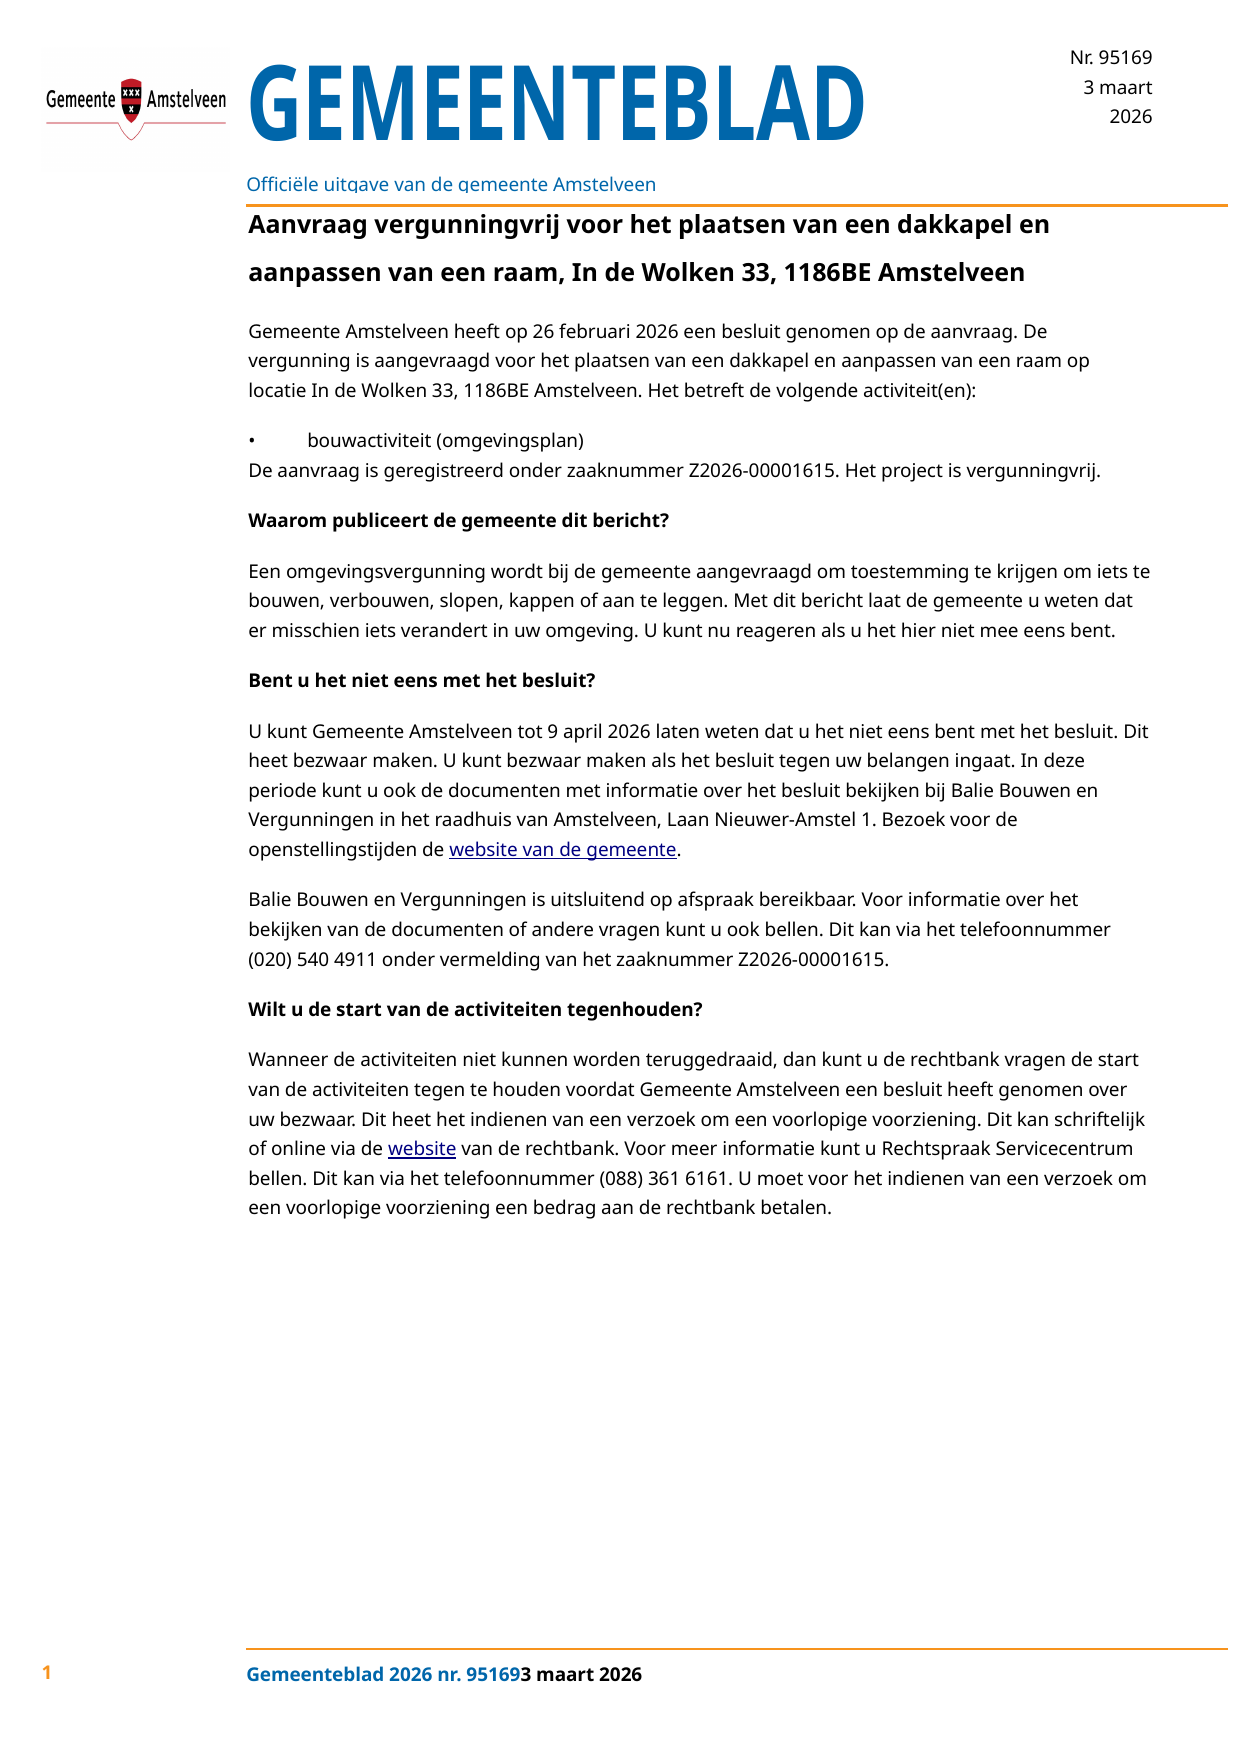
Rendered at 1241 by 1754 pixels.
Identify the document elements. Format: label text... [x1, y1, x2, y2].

text De aanvraag is geregistreerd onder zaaknummer Z2026-00001615. Het project is vergunningvrij. [248, 457, 1152, 483]
text Bent u het niet eens met het besluit? [248, 667, 1152, 693]
text Aanvraag vergunningvrij voor het plaatsen van een dakkapel en aanpassen van een raam, In de Wolken 33, 1186BE Amstelveen [248, 207, 1152, 288]
text Wanneer de activiteiten niet kunnen worden teruggedraaid, dan kunt u de rechtbank vragen de start van de activiteiten tegen te houden voordat Gemeente Amstelveen een besluit heeft genomen over uw bezwaar. Dit heet het indienen van een verzoek om een voorlopige voorziening. Dit kan schriftelijk of online via de website van de rechtbank. Voor meer informatie kunt u Rechtspraak Servicecentrum bellen. Dit kan via het telefoonnummer (088) 361 6161. U moet voor het indienen van een verzoek om een voorlopige voorziening een bedrag aan de rechtbank betalen. [248, 1047, 1152, 1220]
text Gemeente Amstelveen heeft op 26 februari 2026 een besluit genomen op de aanvraag. De vergunning is aangevraagd voor het plaatsen van een dakkapel en aanpassen van een raam op locatie In de Wolken 33, 1186BE Amstelveen. Het betreft de volgende activiteit(en): [248, 318, 1152, 403]
text Een omgevingsvergunning wordt bij de gemeente aangevraagd om toestemming te krijgen om iets te bouwen, verbouwen, slopen, kappen of aan te leggen. Met dit bericht laat de gemeente u weten dat er misschien iets verandert in uw omgeving. U kunt nu reageren als u het hier niet mee eens bent. [248, 558, 1152, 643]
text U kunt Gemeente Amstelveen tot 9 april 2026 laten weten dat u het niet eens bent met het besluit. Dit heet bezwaar maken. U kunt bezwaar maken als het besluit tegen uw belangen ingaat. In deze periode kunt u ook de documenten met informatie over het besluit bekijken bij Balie Bouwen en Vergunningen in het raadhuis van Amstelveen, Laan Nieuwer-Amstel 1. Bezoek voor de openstellingstijden de website van de gemeente. [248, 718, 1152, 862]
text Waarom publiceert de gemeente dit bericht? [248, 507, 1152, 533]
picture [41, 47, 231, 172]
list bouwactiviteit (omgevingsplan) [248, 427, 1152, 453]
text Wilt u de start van de activiteiten tegenhouden? [248, 996, 1152, 1022]
text Balie Bouwen en Vergunningen is uitsluitend op afspraak bereikbaar. Voor informatie over het bekijken van de documenten of andere vragen kunt u ook bellen. Dit kan via het telefoonnummer (020) 540 4911 onder vermelding van het zaaknummer Z2026-00001615. [248, 887, 1152, 972]
